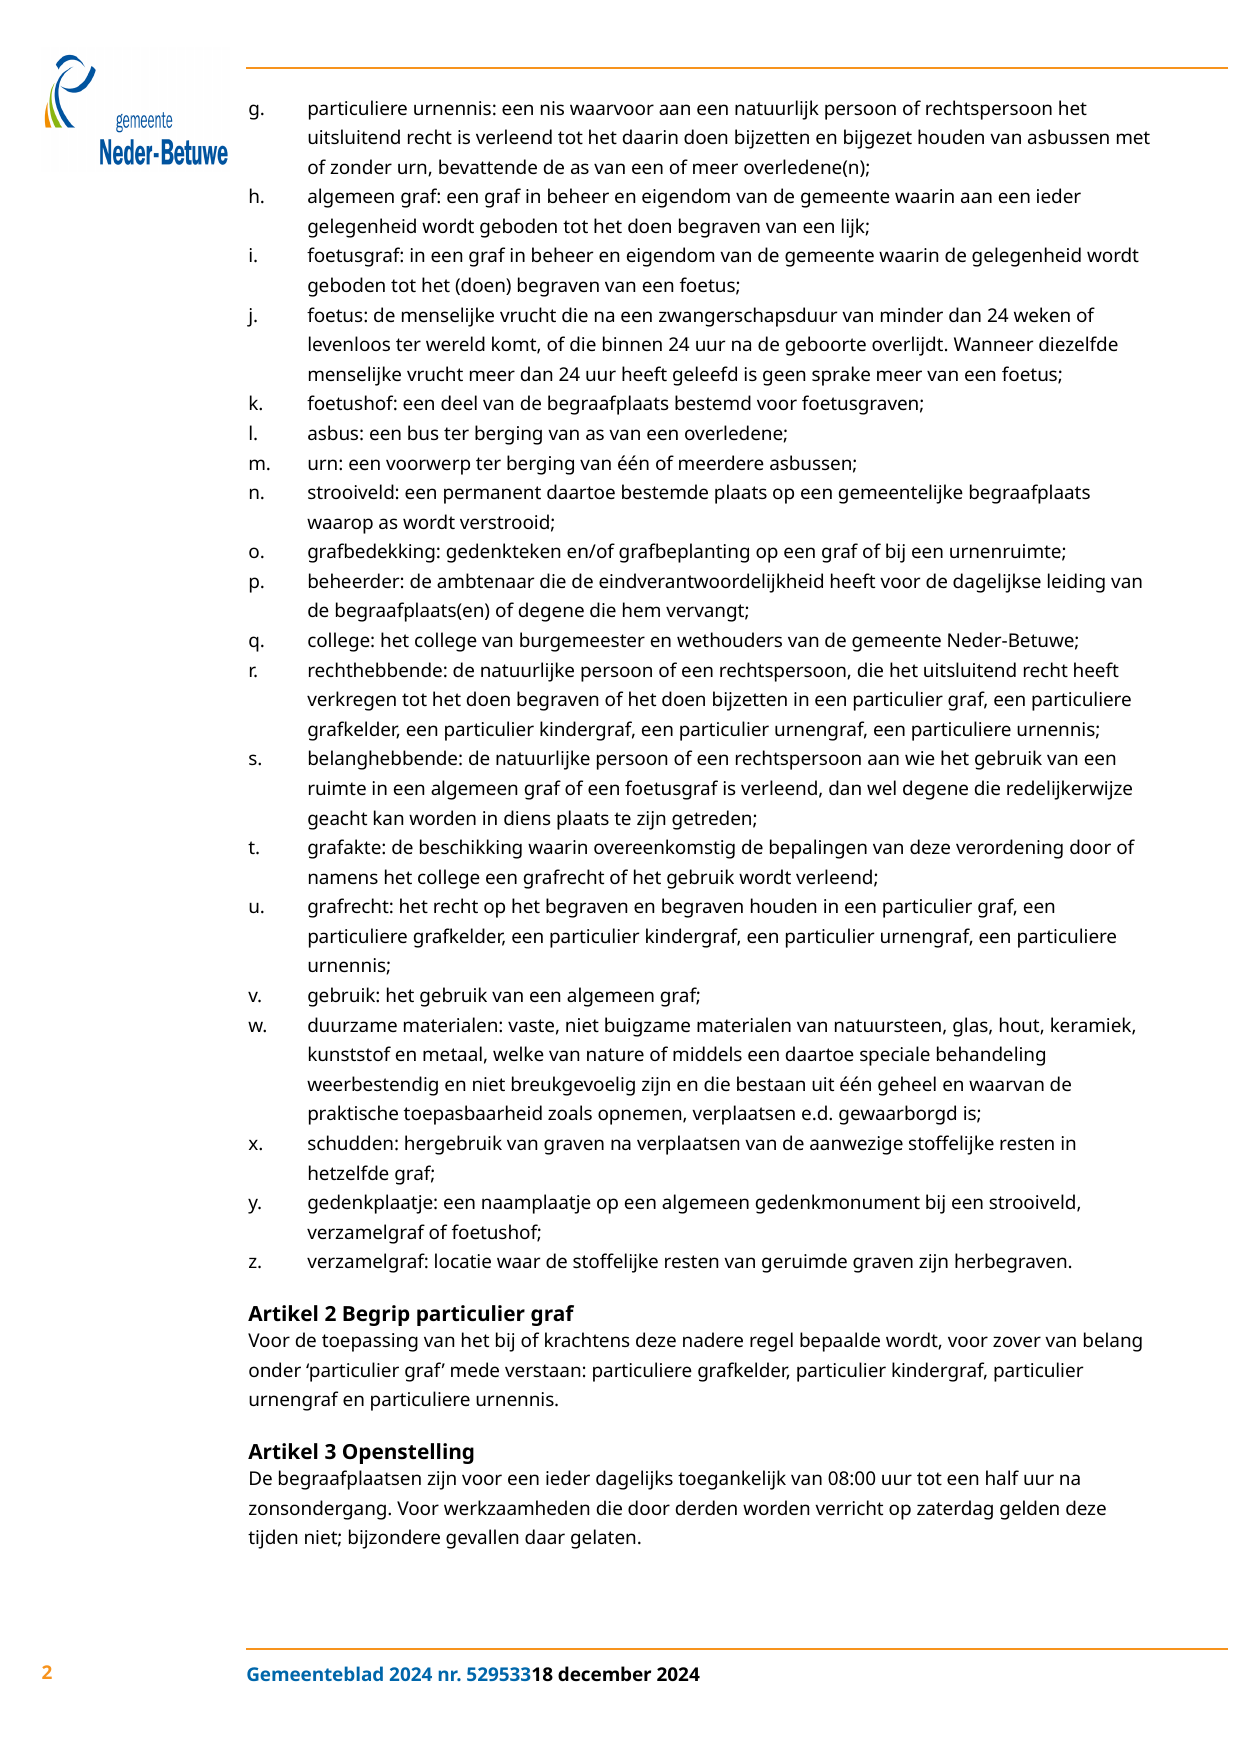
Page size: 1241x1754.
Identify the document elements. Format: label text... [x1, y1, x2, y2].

list foetus: de menselijke vrucht die na een zwangerschapsduur van minder dan 24 weken of levenloos ter wereld komt, of die binnen 24 uur na de geboorte overlijdt. Wanneer diezelfde menselijke vrucht meer dan 24 uur heeft geleefd is geen sprake meer van een foetus; [248, 302, 1152, 387]
text De begraafplaatsen zijn voor een ieder dagelijks toegankelijk van 08:00 uur tot een half uur na zonsondergang. Voor werkzaamheden die door derden worden verricht op zaterdag gelden deze tijden niet; bijzondere gevallen daar gelaten. [248, 1465, 1152, 1550]
list foetushof: een deel van de begraafplaats bestemd voor foetusgraven; [248, 391, 1152, 416]
list belanghebbende: de natuurlijke persoon of een rechtspersoon aan wie het gebruik van een ruimte in een algemeen graf of een foetusgraf is verleend, dan wel degene die redelijkerwijze geacht kan worden in diens plaats te zijn getreden; [248, 746, 1152, 831]
list gedenkplaatje: een naamplaatje op een algemeen gedenkmonument bij een strooiveld, verzamelgraf of foetushof; [248, 1189, 1152, 1245]
text Voor de toepassing van het bij of krachtens deze nadere regel bepaalde wordt, voor zover van belang onder ‘particulier graf’ mede verstaan: particuliere grafkelder, particulier kindergraf, particulier urnengraf en particuliere urnennis. [248, 1327, 1152, 1412]
list beheerder: de ambtenaar die de eindverantwoordelijkheid heeft voor de dagelijkse leiding van de begraafplaats(en) of degene die hem vervangt; [248, 568, 1152, 623]
list algemeen graf: een graf in beheer en eigendom van de gemeente waarin aan een ieder gelegenheid wordt geboden tot het doen begraven van een lijk; [248, 183, 1152, 239]
list urn: een voorwerp ter berging van één of meerdere asbussen; [248, 450, 1152, 476]
list grafbedekking: gedenkteken en/of grafbeplanting op een graf of bij een urnenruimte; [248, 538, 1152, 564]
list rechthebbende: de natuurlijke persoon of een rechtspersoon, die het uitsluitend recht heeft verkregen tot het doen begraven of het doen bijzetten in een particulier graf, een particuliere grafkelder, een particulier kindergraf, een particulier urnengraf, een particuliere urnennis; [248, 657, 1152, 742]
list asbus: een bus ter berging van as van een overledene; [248, 420, 1152, 446]
text Artikel 2 Begrip particulier graf [248, 1299, 1152, 1327]
list particuliere urnennis: een nis waarvoor aan een natuurlijk persoon of rechtspersoon het uitsluitend recht is verleend tot het daarin doen bijzetten en bijgezet houden van asbussen met of zonder urn, bevattende de as van een of meer overledene(n); [248, 95, 1152, 180]
list verzamelgraf: locatie waar de stoffelijke resten van geruimde graven zijn herbegraven. [248, 1248, 1152, 1274]
list grafrecht: het recht op het begraven en begraven houden in een particulier graf, een particuliere grafkelder, een particulier kindergraf, een particulier urnengraf, een particuliere urnennis; [248, 893, 1152, 978]
list grafakte: de beschikking waarin overeenkomstig de bepalingen van deze verordening door of namens het college een grafrecht of het gebruik wordt verleend; [248, 834, 1152, 890]
list duurzame materialen: vaste, niet buigzame materialen van natuursteen, glas, hout, keramiek, kunststof en metaal, welke van nature of middels een daartoe speciale behandeling weerbestendig en niet breukgevoelig zijn en die bestaan uit één geheel en waarvan de praktische toepasbaarheid zoals opnemen, verplaatsen e.d. gewaarborgd is; [248, 1012, 1152, 1126]
list gebruik: het gebruik van een algemeen graf; [248, 982, 1152, 1008]
list schudden: hergebruik van graven na verplaatsen van de aanwezige stoffelijke resten in hetzelfde graf; [248, 1130, 1152, 1186]
text Artikel 3 Openstelling [248, 1437, 1152, 1465]
list strooiveld: een permanent daartoe bestemde plaats op een gemeentelijke begraafplaats waarop as wordt verstrooid; [248, 479, 1152, 535]
list foetusgraf: in een graf in beheer en eigendom van de gemeente waarin de gelegenheid wordt geboden tot het (doen) begraven van een foetus; [248, 243, 1152, 298]
list college: het college van burgemeester en wethouders van de gemeente Neder-Betuwe; [248, 627, 1152, 653]
picture [41, 47, 231, 172]
